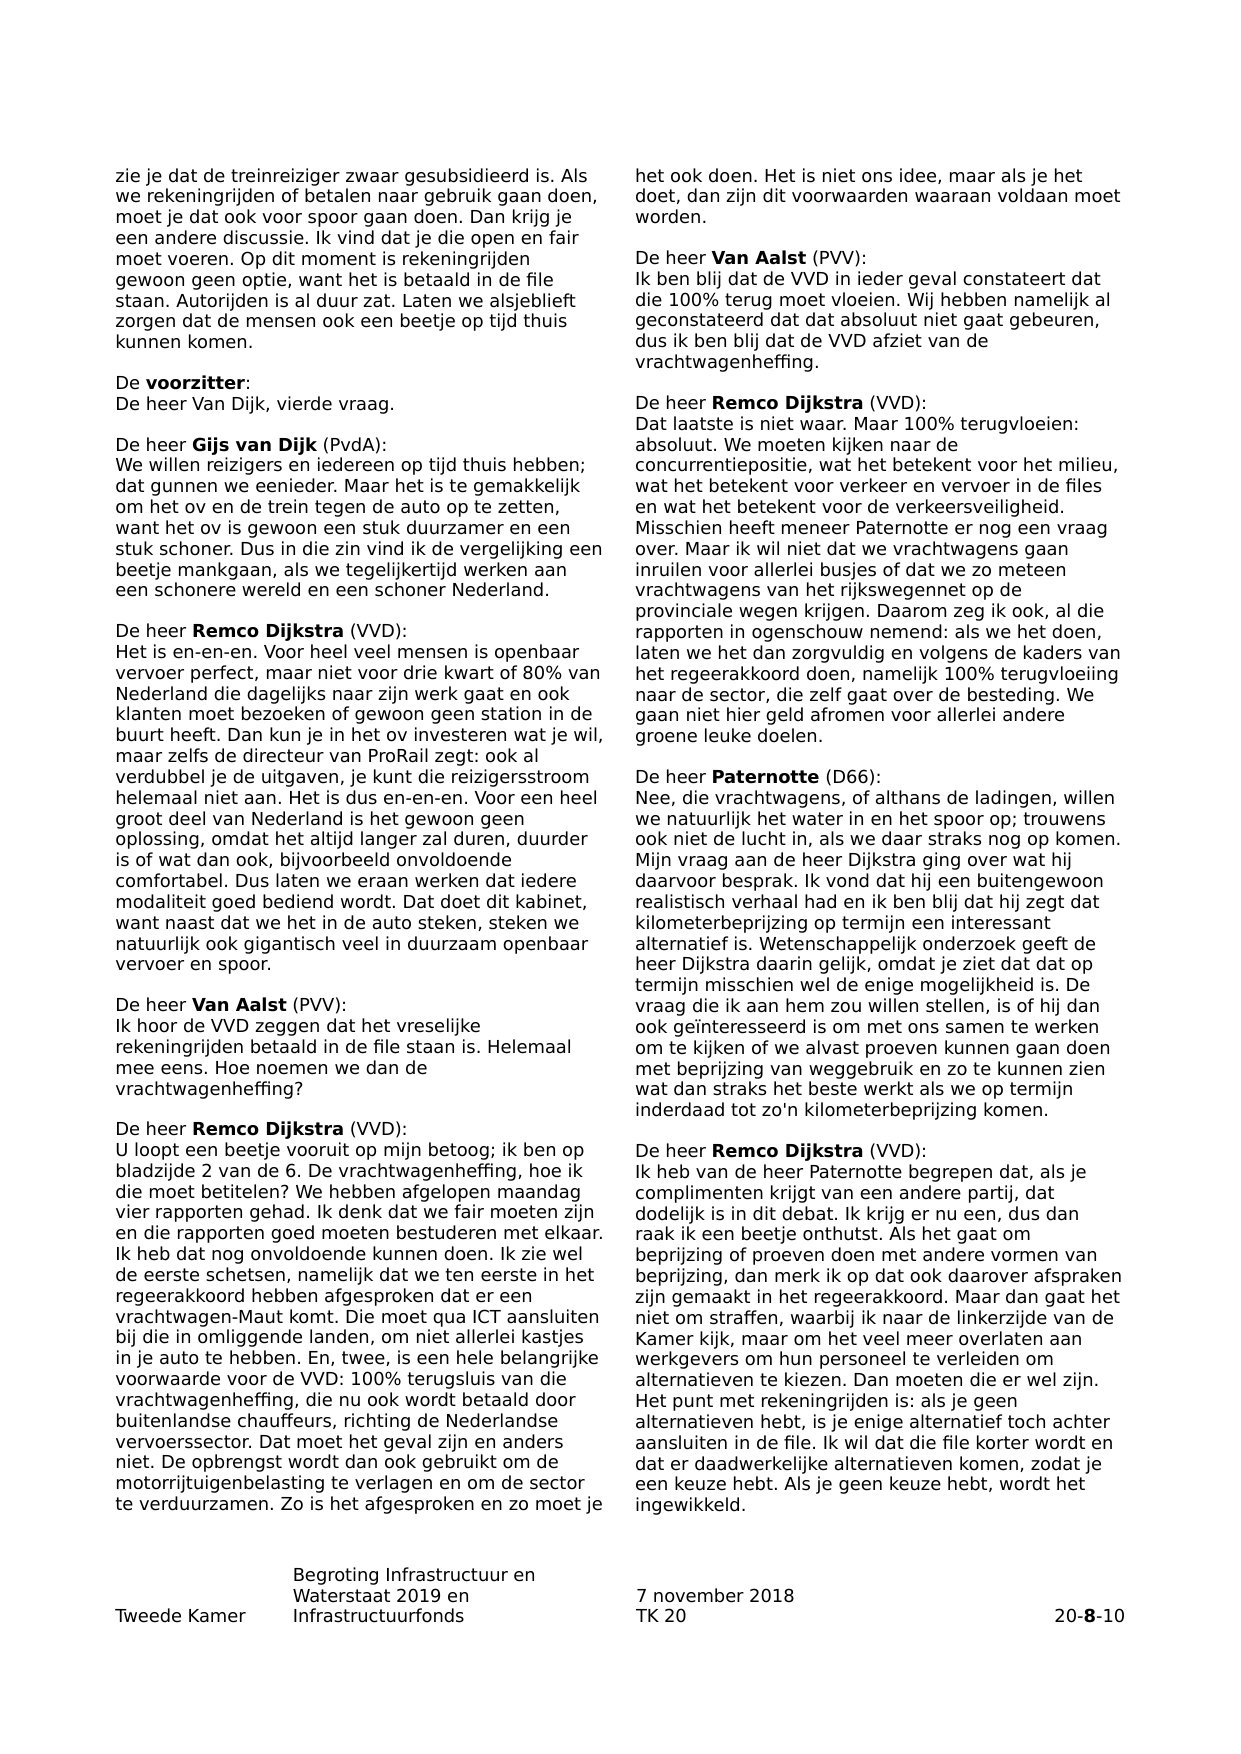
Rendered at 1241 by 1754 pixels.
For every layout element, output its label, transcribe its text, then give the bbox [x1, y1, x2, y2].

text Dat laatste is niet waar. Maar 100% terugvloeien: absoluut. We moeten kijken naar de concurrentiepositie, wat het betekent voor het milieu, wat het betekent voor verkeer en vervoer in de files en wat het betekent voor de verkeersveiligheid. Misschien heeft meneer Paternotte er nog een vraag over. Maar ik wil niet dat we vrachtwagens gaan inruilen voor allerlei busjes of dat we zo meteen vrachtwagens van het rijkswegennet op de provinciale wegen krijgen. Daarom zeg ik ook, al die rapporten in ogenschouw nemend: als we het doen, laten we het dan zorgvuldig en volgens de kaders van het regeerakkoord doen, namelijk 100% terugvloeiing naar de sector, die zelf gaat over de besteding. We gaan niet hier geld afromen voor allerlei andere groene leuke doelen. [635, 413, 1125, 747]
text De heer Van Dijk, vierde vraag. [115, 393, 605, 414]
text De heer Van Aalst (PVV): [635, 248, 1125, 268]
text het ook doen. Het is niet ons idee, maar als je het doet, dan zijn dit voorwaarden waaraan voldaan moet worden. [635, 165, 1125, 228]
text U loopt een beetje vooruit op mijn betoog; ik ben op bladzijde 2 van de 6. De vrachtwagenheffing, hoe ik die moet betitelen? We hebben afgelopen maandag vier rapporten gehad. Ik denk dat we fair moeten zijn en die rapporten goed moeten bestuderen met elkaar. Ik heb dat nog onvoldoende kunnen doen. Ik zie wel de eerste schetsen, namelijk dat we ten eerste in het regeerakkoord hebben afgesproken dat er een vrachtwagen-Maut komt. Die moet qua ICT aansluiten bij die in omliggende landen, om niet allerlei kastjes in je auto te hebben. En, twee, is een hele belangrijke voorwaarde voor de VVD: 100% terugsluis van die vrachtwagenheffing, die nu ook wordt betaald door buitenlandse chauffeurs, richting de Nederlandse vervoerssector. Dat moet het geval zijn en anders niet. De opbrengst wordt dan ook gebruikt om de motorrijtuigenbelasting te verlagen en om de sector te verduurzamen. Zo is het afgesproken en zo moet je [115, 1140, 605, 1515]
text De heer Van Aalst (PVV): [115, 995, 605, 1016]
text De heer Remco Dijkstra (VVD): [635, 1141, 1125, 1162]
text De voorzitter: [115, 373, 605, 393]
text Ik heb van de heer Paternotte begrepen dat, als je complimenten krijgt van een andere partij, dat dodelijk is in dit debat. Ik krijg er nu een, dus dan raak ik een beetje onthutst. Als het gaat om beprijzing of proeven doen met andere vormen van beprijzing, dan merk ik op dat ook daarover afspraken zijn gemaakt in het regeerakkoord. Maar dan gaat het niet om straffen, waarbij ik naar de linkerzijde van de Kamer kijk, maar om het veel meer overlaten aan werkgevers om hun personeel te verleiden om alternatieven te kiezen. Dan moeten die er wel zijn. Het punt met rekeningrijden is: als je geen alternatieven hebt, is je enige alternatief toch achter aansluiten in de file. Ik wil dat die file korter wordt en dat er daadwerkelijke alternatieven komen, zodat je een keuze hebt. Als je geen keuze hebt, wordt het ingewikkeld. [635, 1162, 1125, 1516]
text De heer Remco Dijkstra (VVD): [115, 1119, 605, 1140]
text De heer Paternotte (D66): [635, 767, 1125, 787]
text Ik ben blij dat de VVD in ieder geval constateert dat die 100% terug moet vloeien. Wij hebben namelijk al geconstateerd dat dat absoluut niet gaat gebeuren, dus ik ben blij dat de VVD afziet van de vrachtwagenheffing. [635, 268, 1125, 373]
text Ik hoor de VVD zeggen dat het vreselijke rekeningrijden betaald in de file staan is. Helemaal mee eens. Hoe noemen we dan de vrachtwagenheffing? [115, 1016, 605, 1099]
text We willen reizigers en iedereen op tijd thuis hebben; dat gunnen we eenieder. Maar het is te gemakkelijk om het ov en de trein tegen de auto op te zetten, want het ov is gewoon een stuk duurzamer en een stuk schoner. Dus in die zin vind ik de vergelijking een beetje mankgaan, als we tegelijkertijd werken aan een schonere wereld en een schoner Nederland. [115, 455, 605, 601]
text De heer Gijs van Dijk (PvdA): [115, 434, 605, 455]
text De heer Remco Dijkstra (VVD): [115, 621, 605, 642]
text De heer Remco Dijkstra (VVD): [635, 393, 1125, 413]
text Nee, die vrachtwagens, of althans de ladingen, willen we natuurlijk het water in en het spoor op; trouwens ook niet de lucht in, als we daar straks nog op komen. Mijn vraag aan de heer Dijkstra ging over wat hij daarvoor besprak. Ik vond dat hij een buitengewoon realistisch verhaal had en ik ben blij dat hij zegt dat kilometerbeprijzing op termijn een interessant alternatief is. Wetenschappelijk onderzoek geeft de heer Dijkstra daarin gelijk, omdat je ziet dat dat op termijn misschien wel de enige mogelijkheid is. De vraag die ik aan hem zou willen stellen, is of hij dan ook geïnteresseerd is om met ons samen te werken om te kijken of we alvast proeven kunnen gaan doen met beprijzing van weggebruik en zo te kunnen zien wat dan straks het beste werkt als we op termijn inderdaad tot zo'n kilometerbeprijzing komen. [635, 787, 1125, 1121]
text Het is en-en-en. Voor heel veel mensen is openbaar vervoer perfect, maar niet voor drie kwart of 80% van Nederland die dagelijks naar zijn werk gaat en ook klanten moet bezoeken of gewoon geen station in de buurt heeft. Dan kun je in het ov investeren wat je wil, maar zelfs de directeur van ProRail zegt: ook al verdubbel je de uitgaven, je kunt die reizigersstroom helemaal niet aan. Het is dus en-en-en. Voor een heel groot deel van Nederland is het gewoon geen oplossing, omdat het altijd langer zal duren, duurder is of wat dan ook, bijvoorbeeld onvoldoende comfortabel. Dus laten we eraan werken dat iedere modaliteit goed bediend wordt. Dat doet dit kabinet, want naast dat we het in de auto steken, steken we natuurlijk ook gigantisch veel in duurzaam openbaar vervoer en spoor. [115, 642, 605, 975]
text zie je dat de treinreiziger zwaar gesubsidieerd is. Als we rekeningrijden of betalen naar gebruik gaan doen, moet je dat ook voor spoor gaan doen. Dan krijg je een andere discussie. Ik vind dat je die open en fair moet voeren. Op dit moment is rekeningrijden gewoon geen optie, want het is betaald in de file staan. Autorijden is al duur zat. Laten we alsjeblieft zorgen dat de mensen ook een beetje op tijd thuis kunnen komen. [115, 165, 605, 353]
